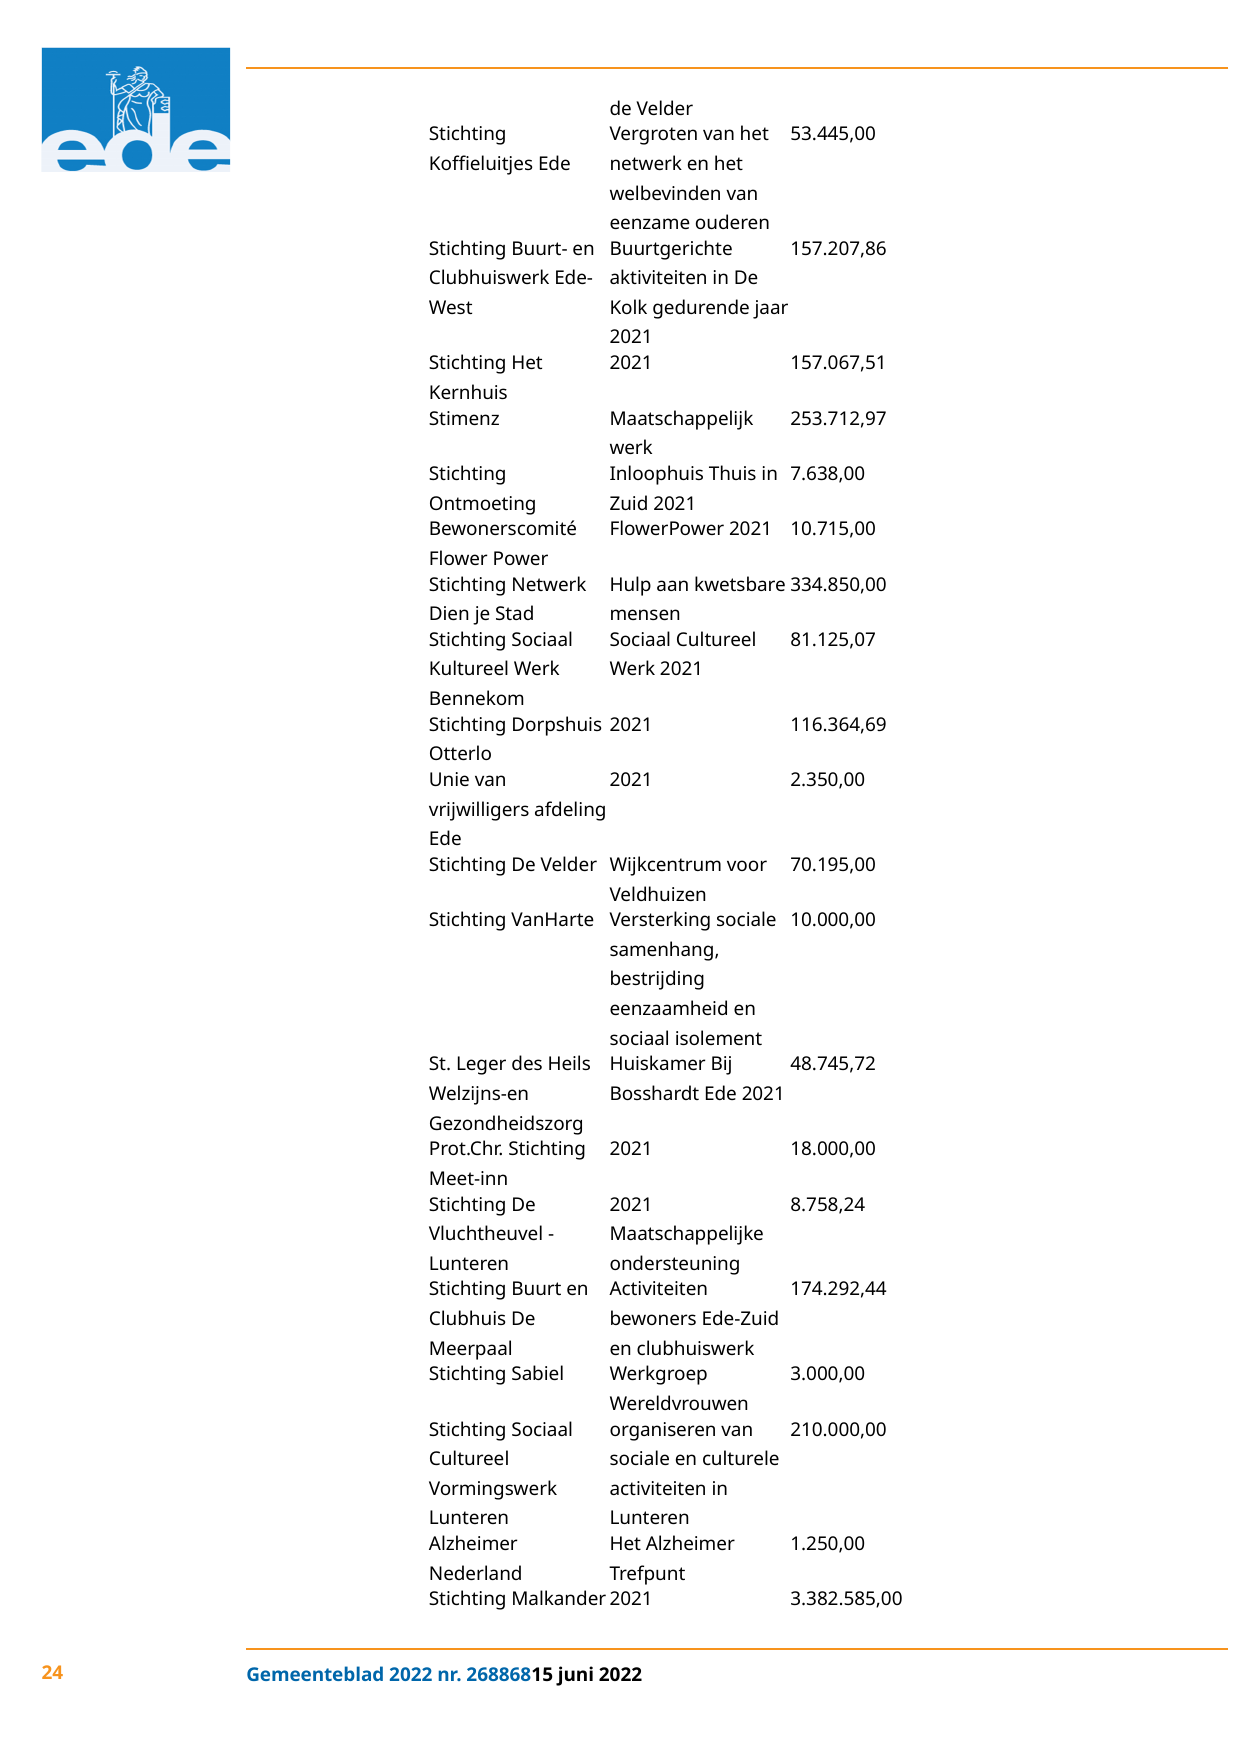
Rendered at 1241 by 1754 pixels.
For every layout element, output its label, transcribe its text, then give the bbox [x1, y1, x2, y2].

table_cell [248, 1135, 429, 1191]
table_cell St. Leger des Heils Welzijns-en Gezondheidszorg [429, 1051, 609, 1135]
table_cell 7.638,00 [790, 460, 971, 515]
table_cell Stichting Het Kernhuis [429, 350, 609, 405]
table_cell Inloophuis Thuis in Zuid 2021 [609, 460, 790, 515]
table_cell 70.195,00 [790, 851, 971, 906]
table_cell Stichting Dorpshuis Otterlo [429, 711, 609, 766]
table_cell Stichting Buurt en Clubhuis De Meerpaal [429, 1276, 609, 1361]
table_cell [248, 851, 429, 906]
table_cell Stichting VanHarte [429, 906, 609, 1051]
table_cell Maatschappelijk werk [609, 405, 790, 460]
table_cell 81.125,07 [790, 626, 971, 711]
table_cell Stichting Netwerk Dien je Stad [429, 571, 609, 626]
table_cell 2021 [609, 1586, 790, 1611]
table_cell 2021 [609, 766, 790, 851]
table_cell 157.207,86 [790, 235, 971, 349]
table_cell Stichting Buurt- en Clubhuiswerk Ede-West [429, 235, 609, 349]
table_cell Bewonerscomité Flower Power [429, 515, 609, 571]
table_cell Sociaal Cultureel Werk 2021 [609, 626, 790, 711]
table_cell [248, 1276, 429, 1361]
table_cell 3.000,00 [790, 1361, 971, 1416]
table_cell Unie van vrijwilligers afdeling Ede [429, 766, 609, 851]
table_cell Stichting Sociaal Kultureel Werk Bennekom [429, 626, 609, 711]
table_cell [248, 1530, 429, 1586]
table_cell [248, 1191, 429, 1276]
table_cell 2021 Maatschappelijke ondersteuning [609, 1191, 790, 1276]
table_cell Werkgroep Wereldvrouwen [609, 1361, 790, 1416]
table_cell [248, 711, 429, 766]
table_cell Huiskamer Bij Bosshardt Ede 2021 [609, 1051, 790, 1135]
table_cell Prot.Chr. Stichting Meet-inn [429, 1135, 609, 1191]
table_cell 2021 [609, 711, 790, 766]
table_cell [248, 1586, 429, 1611]
table_cell [429, 95, 609, 121]
table_cell [248, 626, 429, 711]
table_cell Stichting Ontmoeting [429, 460, 609, 515]
table_cell 8.758,24 [790, 1191, 971, 1276]
table_cell 18.000,00 [790, 1135, 971, 1191]
table_cell [248, 95, 429, 121]
table_cell 116.364,69 [790, 711, 971, 766]
table_cell 174.292,44 [790, 1276, 971, 1361]
table_cell Stichting Koffieluitjes Ede [429, 121, 609, 235]
table_cell Stichting De Vluchtheuvel - Lunteren [429, 1191, 609, 1276]
table_cell 2021 [609, 1135, 790, 1191]
table_cell [248, 515, 429, 571]
picture [41, 47, 231, 172]
table_cell 48.745,72 [790, 1051, 971, 1135]
table_cell 10.715,00 [790, 515, 971, 571]
table_cell FlowerPower 2021 [609, 515, 790, 571]
table_cell [248, 460, 429, 515]
table_cell [248, 1051, 429, 1135]
table_cell 3.382.585,00 [790, 1586, 971, 1611]
table_cell Stichting Sociaal Cultureel Vormingswerk Lunteren [429, 1416, 609, 1530]
table_cell 2.350,00 [790, 766, 971, 851]
table_cell Buurtgerichte aktiviteiten in De Kolk gedurende jaar 2021 [609, 235, 790, 349]
table_cell [248, 405, 429, 460]
table_cell [248, 121, 429, 235]
table_cell Het Alzheimer Trefpunt [609, 1530, 790, 1586]
table_cell organiseren van sociale en culturele activiteiten in Lunteren [609, 1416, 790, 1530]
table_cell 1.250,00 [790, 1530, 971, 1586]
table_cell Stichting Sabiel [429, 1361, 609, 1416]
table_cell [248, 571, 429, 626]
table_cell Alzheimer Nederland [429, 1530, 609, 1586]
table_cell de Velder [609, 95, 790, 121]
table_cell [248, 906, 429, 1051]
table_cell 53.445,00 [790, 121, 971, 235]
table_cell [790, 95, 971, 121]
table_cell Stichting Malkander [429, 1586, 609, 1611]
table_cell Activiteiten bewoners Ede-Zuid en clubhuiswerk [609, 1276, 790, 1361]
table_cell Stichting De Velder [429, 851, 609, 906]
table_cell 157.067,51 [790, 350, 971, 405]
table_cell [248, 235, 429, 349]
table_cell Hulp aan kwetsbare mensen [609, 571, 790, 626]
table_cell 253.712,97 [790, 405, 971, 460]
table_cell 210.000,00 [790, 1416, 971, 1530]
table_cell Wijkcentrum voor Veldhuizen [609, 851, 790, 906]
table_cell 334.850,00 [790, 571, 971, 626]
table_cell [248, 350, 429, 405]
table_cell 10.000,00 [790, 906, 971, 1051]
table_cell Vergroten van het netwerk en het welbevinden van eenzame ouderen [609, 121, 790, 235]
table_cell [248, 766, 429, 851]
table_cell [248, 1361, 429, 1416]
table_cell Stimenz [429, 405, 609, 460]
table_cell Versterking sociale samenhang, bestrijding eenzaamheid en sociaal isolement [609, 906, 790, 1051]
table_cell [248, 1416, 429, 1530]
table_cell 2021 [609, 350, 790, 405]
